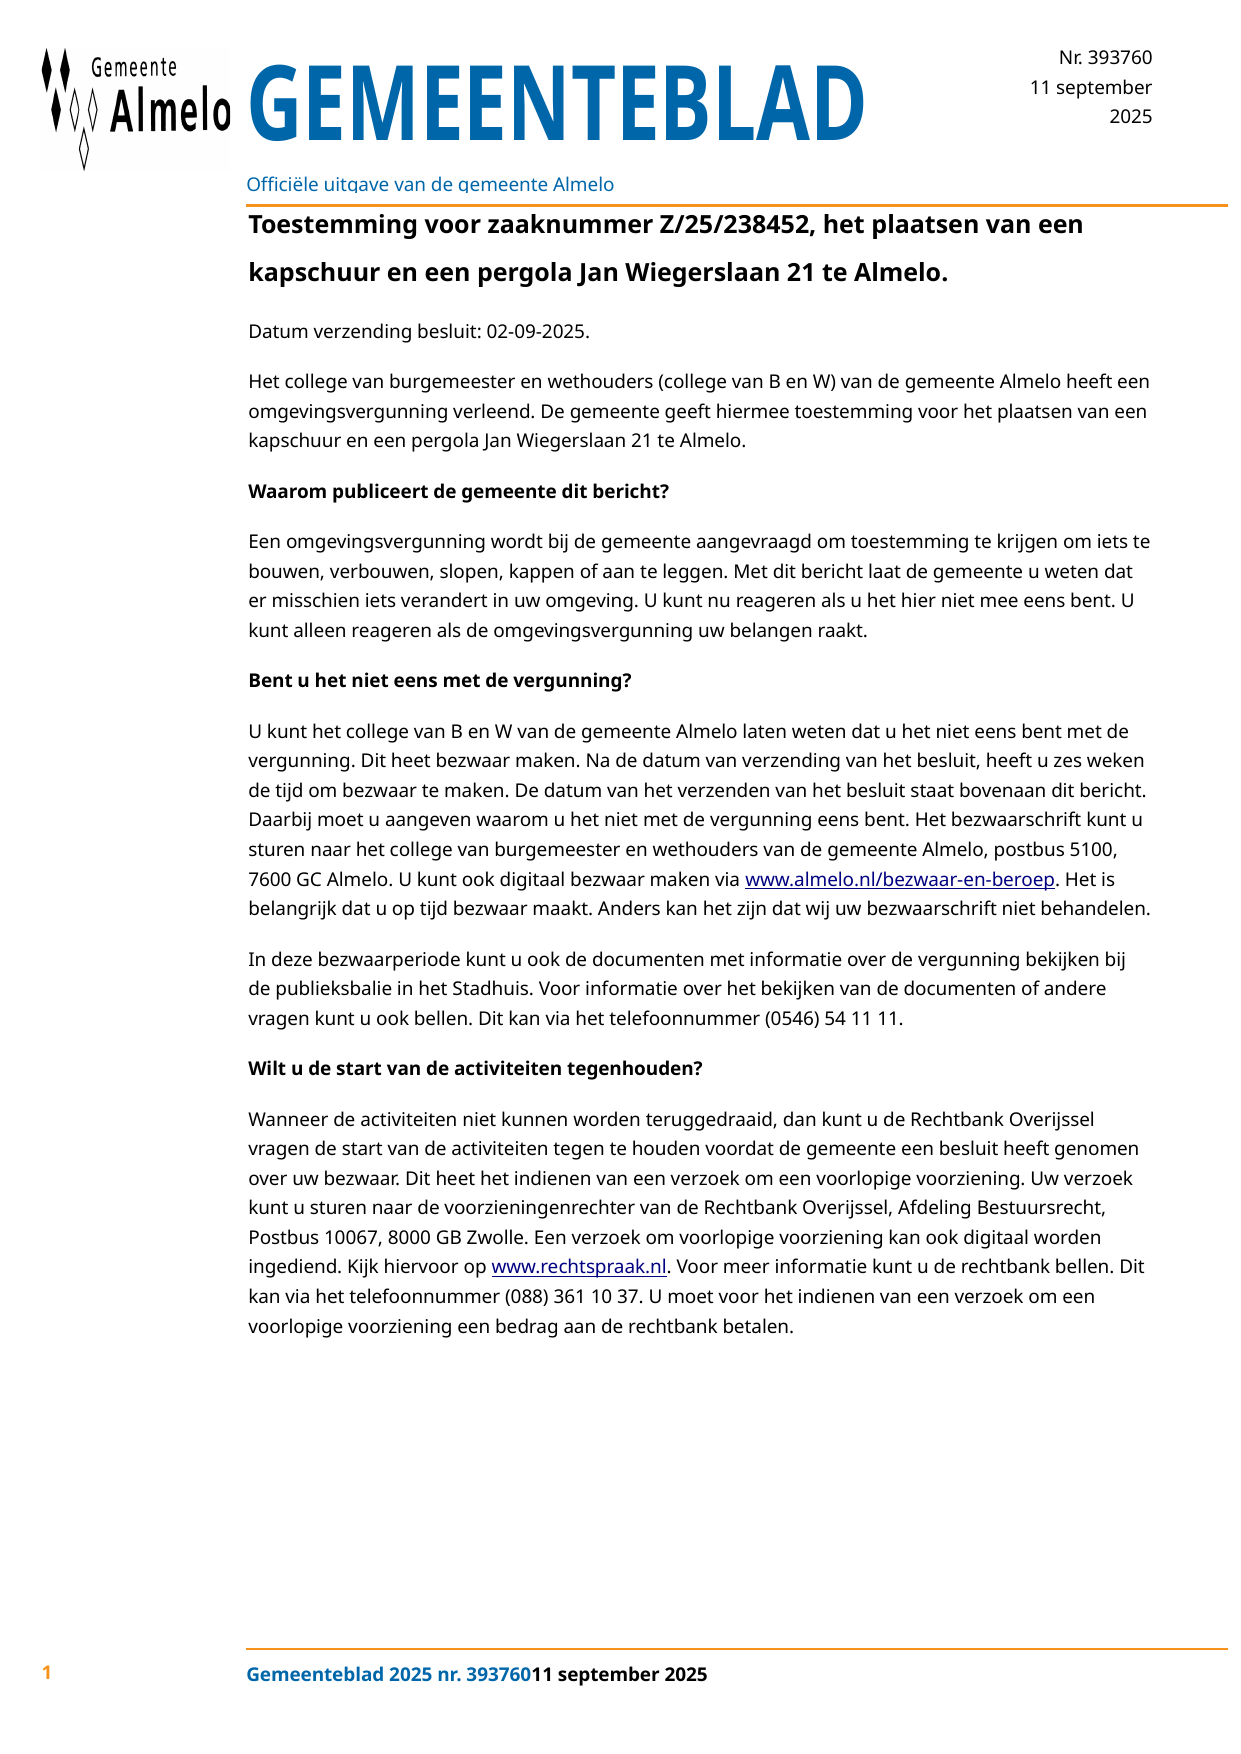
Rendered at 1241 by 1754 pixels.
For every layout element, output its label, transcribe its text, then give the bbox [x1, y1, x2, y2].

text Wilt u de start van de activiteiten tegenhouden? [248, 1055, 1152, 1081]
text Waarom publiceert de gemeente dit bericht? [248, 478, 1152, 504]
text Een omgevingsvergunning wordt bij de gemeente aangevraagd om toestemming te krijgen om iets te bouwen, verbouwen, slopen, kappen of aan te leggen. Met dit bericht laat de gemeente u weten dat er misschien iets verandert in uw omgeving. U kunt nu reageren als u het hier niet mee eens bent. U kunt alleen reageren als de omgevingsvergunning uw belangen raakt. [248, 528, 1152, 643]
text Wanneer de activiteiten niet kunnen worden teruggedraaid, dan kunt u de Rechtbank Overijssel vragen de start van de activiteiten tegen te houden voordat de gemeente een besluit heeft genomen over uw bezwaar. Dit heet het indienen van een verzoek om een voorlopige voorziening. Uw verzoek kunt u sturen naar de voorzieningenrechter van de Rechtbank Overijssel, Afdeling Bestuursrecht, Postbus 10067, 8000 GB Zwolle. Een verzoek om voorlopige voorziening kan ook digitaal worden ingediend. Kijk hiervoor op www.rechtspraak.nl. Voor meer informatie kunt u de rechtbank bellen. Dit kan via het telefoonnummer (088) 361 10 37. U moet voor het indienen van een verzoek om een voorlopige voorziening een bedrag aan de rechtbank betalen. [248, 1106, 1152, 1339]
text U kunt het college van B en W van de gemeente Almelo laten weten dat u het niet eens bent met de vergunning. Dit heet bezwaar maken. Na de datum van verzending van het besluit, heeft u zes weken de tijd om bezwaar te maken. De datum van het verzenden van het besluit staat bovenaan dit bericht. Daarbij moet u aangeven waarom u het niet met de vergunning eens bent. Het bezwaarschrift kunt u sturen naar het college van burgemeester en wethouders van de gemeente Almelo, postbus 5100, 7600 GC Almelo. U kunt ook digitaal bezwaar maken via www.almelo.nl/bezwaar-en-beroep. Het is belangrijk dat u op tijd bezwaar maakt. Anders kan het zijn dat wij uw bezwaarschrift niet behandelen. [248, 718, 1152, 921]
text Toestemming voor zaaknummer Z/25/238452, het plaatsen van een kapschuur en een pergola Jan Wiegerslaan 21 te Almelo. [248, 207, 1152, 288]
text Bent u het niet eens met de vergunning? [248, 667, 1152, 693]
text In deze bezwaarperiode kunt u ook de documenten met informatie over de vergunning bekijken bij de publieksbalie in het Stadhuis. Voor informatie over het bekijken van de documenten of andere vragen kunt u ook bellen. Dit kan via het telefoonnummer (0546) 54 11 11. [248, 946, 1152, 1031]
text Het college van burgemeester en wethouders (college van B en W) van de gemeente Almelo heeft een omgevingsvergunning verleend. De gemeente geeft hiermee toestemming voor het plaatsen van een kapschuur en een pergola Jan Wiegerslaan 21 te Almelo. [248, 368, 1152, 453]
text Datum verzending besluit: 02-09-2025. [248, 318, 1152, 344]
picture [41, 47, 231, 172]
